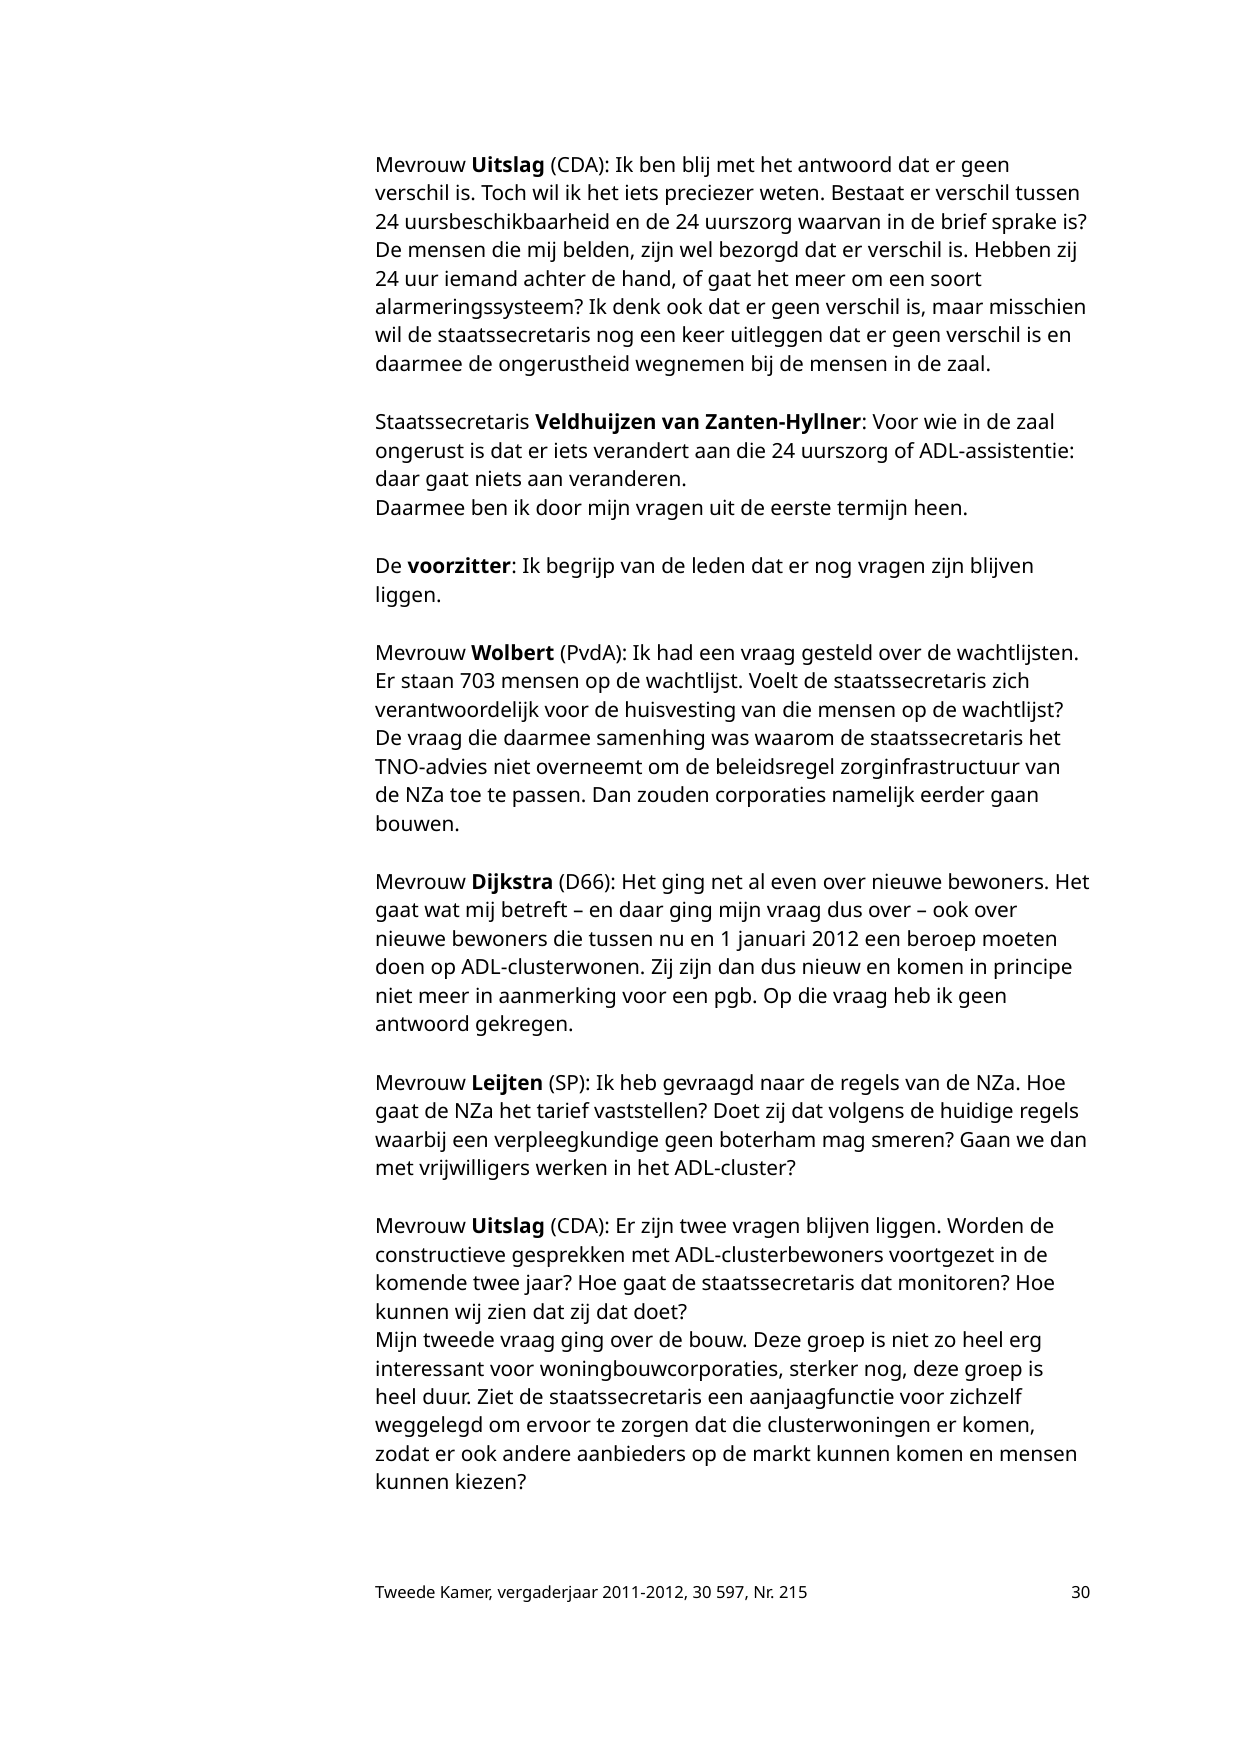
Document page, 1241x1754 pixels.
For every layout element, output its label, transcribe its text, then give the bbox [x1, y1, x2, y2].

text Staatssecretaris Veldhuijzen van Zanten-Hyllner: Voor wie in de zaal ongerust is dat er iets verandert aan die 24 uurszorg of ADL-assistentie: daar gaat niets aan veranderen. [375, 407, 1090, 493]
text De vraag die daarmee samenhing was waarom de staatssecretaris het TNO-advies niet overneemt om de beleidsregel zorginfrastructuur van de NZa toe te passen. Dan zouden corporaties namelijk eerder gaan bouwen. [375, 723, 1090, 837]
text De voorzitter: Ik begrijp van de leden dat er nog vragen zijn blijven liggen. [375, 551, 1090, 608]
text Mevrouw Uitslag (CDA): Er zijn twee vragen blijven liggen. Worden de constructieve gesprekken met ADL-clusterbewoners voortgezet in de komende twee jaar? Hoe gaat de staatssecretaris dat monitoren? Hoe kunnen wij zien dat zij dat doet? [375, 1212, 1090, 1325]
text Daarmee ben ik door mijn vragen uit de eerste termijn heen. [375, 493, 1090, 521]
text Mevrouw Dijkstra (D66): Het ging net al even over nieuwe bewoners. Het gaat wat mij betreft – en daar ging mijn vraag dus over – ook over nieuwe bewoners die tussen nu en 1 januari 2012 een beroep moeten doen op ADL-clusterwonen. Zij zijn dan dus nieuw en komen in principe niet meer in aanmerking voor een pgb. Op die vraag heb ik geen antwoord gekregen. [375, 867, 1090, 1038]
text Mevrouw Uitslag (CDA): Ik ben blij met het antwoord dat er geen verschil is. Toch wil ik het iets preciezer weten. Bestaat er verschil tussen 24 uursbeschikbaarheid en de 24 uurszorg waarvan in de brief sprake is? De mensen die mij belden, zijn wel bezorgd dat er verschil is. Hebben zij 24 uur iemand achter de hand, of gaat het meer om een soort alarmeringssysteem? Ik denk ook dat er geen verschil is, maar misschien wil de staatssecretaris nog een keer uitleggen dat er geen verschil is en daarmee de ongerustheid wegnemen bij de mensen in de zaal. [375, 150, 1090, 377]
text Mevrouw Leijten (SP): Ik heb gevraagd naar de regels van de NZa. Hoe gaat de NZa het tarief vaststellen? Doet zij dat volgens de huidige regels waarbij een verpleegkundige geen boterham mag smeren? Gaan we dan met vrijwilligers werken in het ADL-cluster? [375, 1068, 1090, 1182]
text Mevrouw Wolbert (PvdA): Ik had een vraag gesteld over de wachtlijsten. Er staan 703 mensen op de wachtlijst. Voelt de staatssecretaris zich verantwoordelijk voor de huisvesting van die mensen op de wachtlijst? [375, 638, 1090, 723]
text Mijn tweede vraag ging over de bouw. Deze groep is niet zo heel erg interessant voor woningbouwcorporaties, sterker nog, deze groep is heel duur. Ziet de staatssecretaris een aanjaagfunctie voor zichzelf weggelegd om ervoor te zorgen dat die clusterwoningen er komen, zodat er ook andere aanbieders op de markt kunnen komen en mensen kunnen kiezen? [375, 1325, 1090, 1496]
